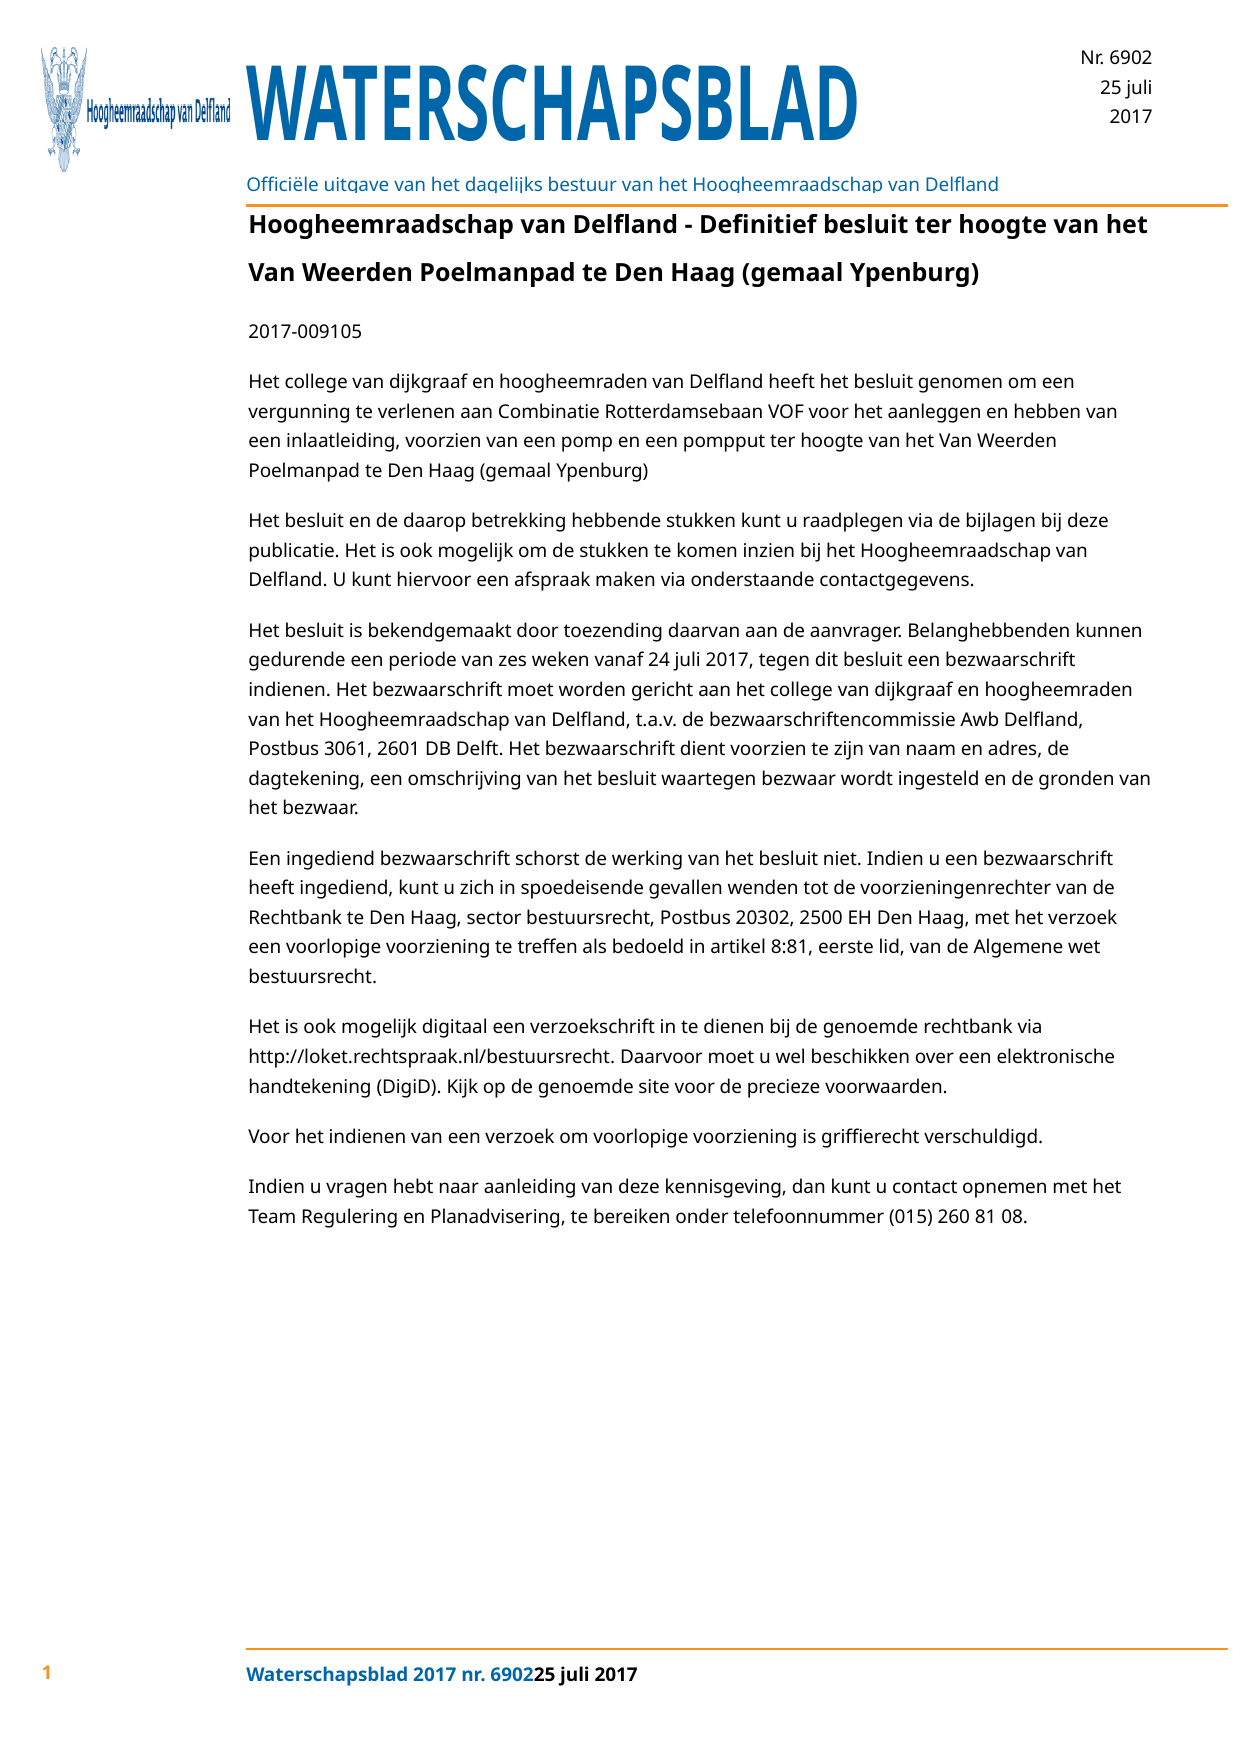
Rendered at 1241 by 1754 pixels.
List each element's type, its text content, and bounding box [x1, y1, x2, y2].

text Het college van dijkgraaf en hoogheemraden van Delfland heeft het besluit genomen om een vergunning te verlenen aan Combinatie Rotterdamsebaan VOF voor het aanleggen en hebben van een inlaatleiding, voorzien van een pomp en een pompput ter hoogte van het Van Weerden Poelmanpad te Den Haag (gemaal Ypenburg) [248, 368, 1152, 483]
text Het is ook mogelijk digitaal een verzoekschrift in te dienen bij de genoemde rechtbank via http://loket.rechtspraak.nl/bestuursrecht. Daarvoor moet u wel beschikken over een elektronische handtekening (DigiD). Kijk op de genoemde site voor de precieze voorwaarden. [248, 1014, 1152, 1099]
text Het besluit en de daarop betrekking hebbende stukken kunt u raadplegen via de bijlagen bij deze publicatie. Het is ook mogelijk om de stukken te komen inzien bij het Hoogheemraadschap van Delfland. U kunt hiervoor een afspraak maken via onderstaande contactgegevens. [248, 507, 1152, 592]
text 2017-009105 [248, 318, 1152, 344]
text Indien u vragen hebt naar aanleiding van deze kennisgeving, dan kunt u contact opnemen met het Team Regulering en Planadvisering, te bereiken onder telefoonnummer (015) 260 81 08. [248, 1174, 1152, 1229]
text Voor het indienen van een verzoek om voorlopige voorziening is griffierecht verschuldigd. [248, 1123, 1152, 1149]
text Het besluit is bekendgemaakt door toezending daarvan aan de aanvrager. Belanghebbenden kunnen gedurende een periode van zes weken vanaf 24 juli 2017, tegen dit besluit een bezwaarschrift indienen. Het bezwaarschrift moet worden gericht aan het college van dijkgraaf en hoogheemraden van het Hoogheemraadschap van Delfland, t.a.v. de bezwaarschriftencommissie Awb Delfland, Postbus 3061, 2601 DB Delft. Het bezwaarschrift dient voorzien te zijn van naam en adres, de dagtekening, een omschrijving van het besluit waartegen bezwaar wordt ingesteld en de gronden van het bezwaar. [248, 617, 1152, 820]
text Hoogheemraadschap van Delfland - Definitief besluit ter hoogte van het Van Weerden Poelmanpad te Den Haag (gemaal Ypenburg) [248, 207, 1152, 288]
text Een ingediend bezwaarschrift schorst de werking van het besluit niet. Indien u een bezwaarschrift heeft ingediend, kunt u zich in spoedeisende gevallen wenden tot de voorzieningenrechter van de Rechtbank te Den Haag, sector bestuursrecht, Postbus 20302, 2500 EH Den Haag, met het verzoek een voorlopige voorziening te treffen als bedoeld in artikel 8:81, eerste lid, van de Algemene wet bestuursrecht. [248, 845, 1152, 989]
picture [41, 47, 231, 172]
